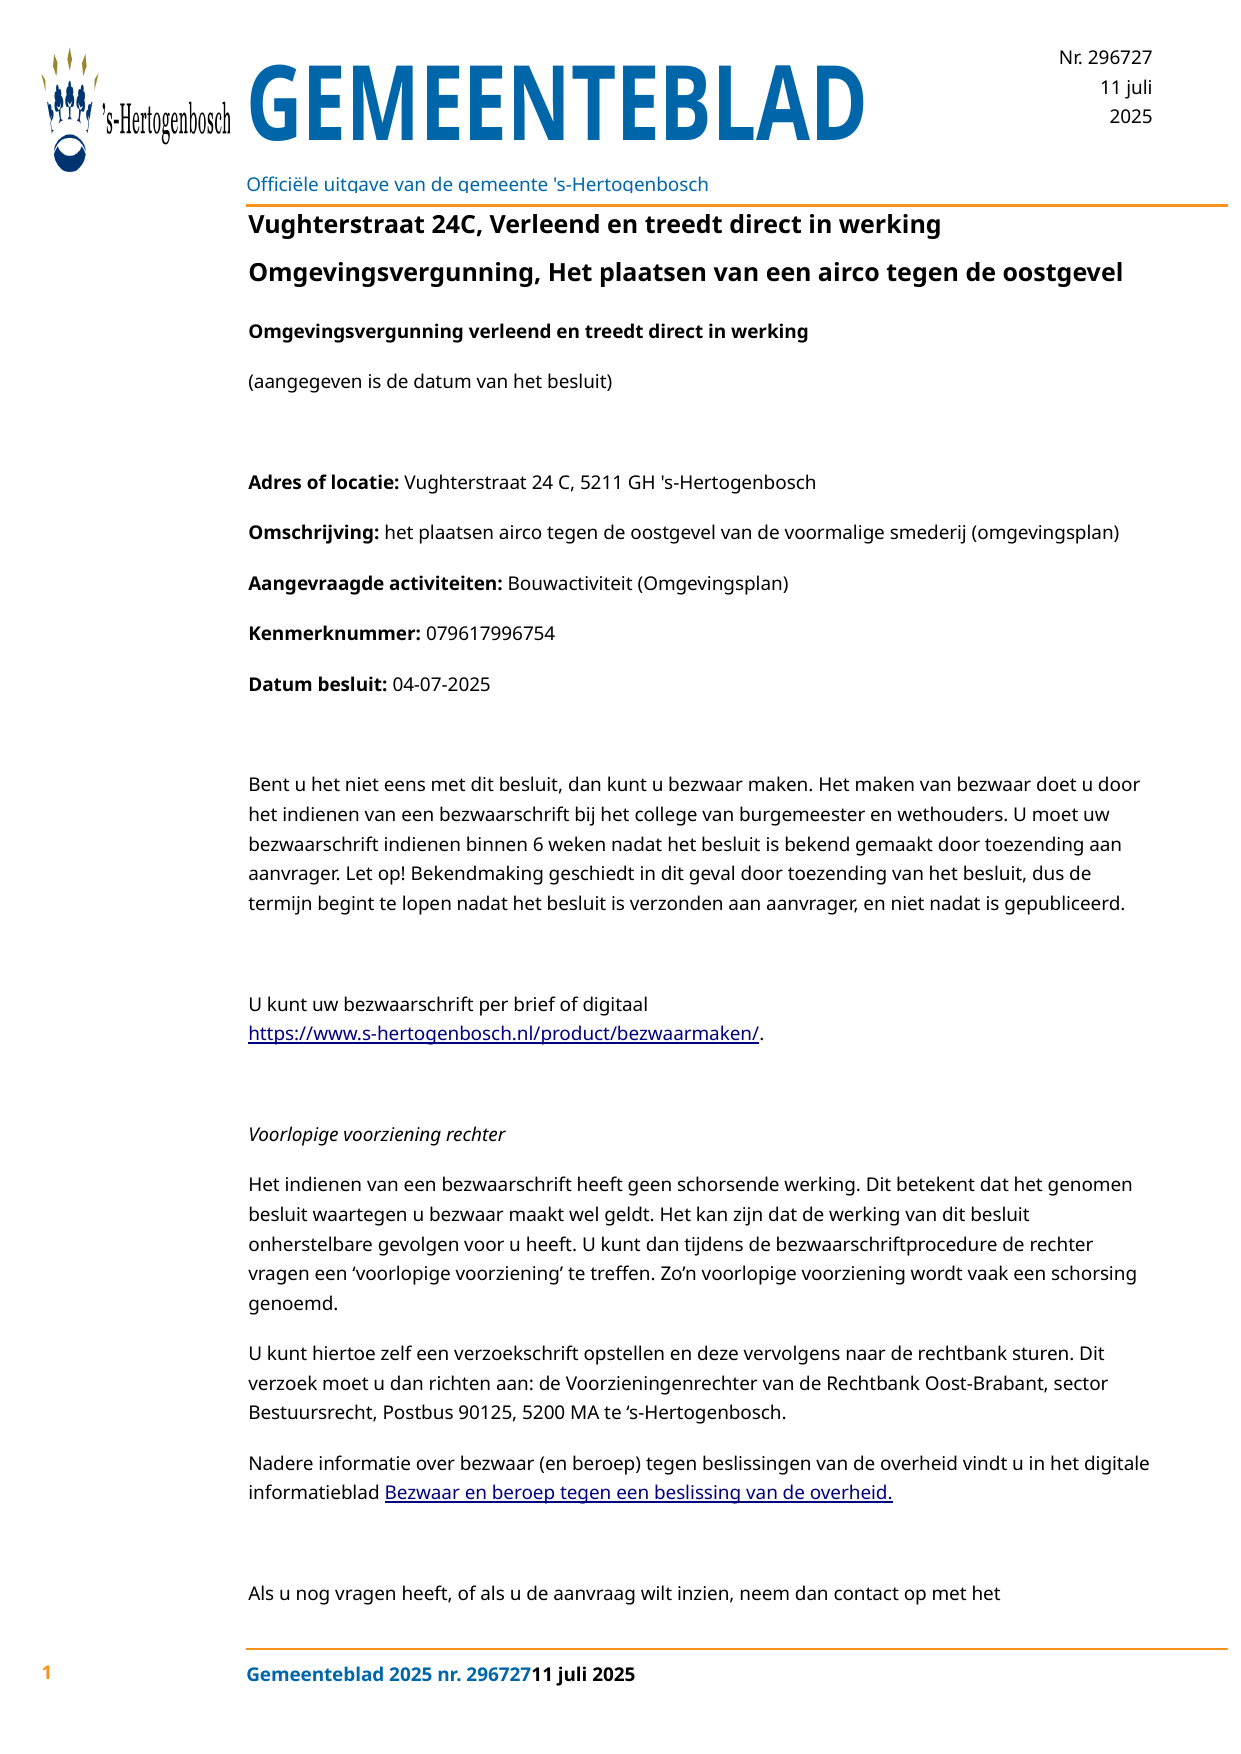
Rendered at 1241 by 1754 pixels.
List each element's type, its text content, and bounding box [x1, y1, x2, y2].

text Aangevraagde activiteiten: Bouwactiviteit (Omgevingsplan) [248, 570, 1152, 596]
text U kunt hiertoe zelf een verzoekschrift opstellen en deze vervolgens naar de rechtbank sturen. Dit verzoek moet u dan richten aan: de Voorzieningenrechter van de Rechtbank Oost-Brabant, sector Bestuursrecht, Postbus 90125, 5200 MA te ‘s-Hertogenbosch. [248, 1340, 1152, 1425]
text Als u nog vragen heeft, of als u de aanvraag wilt inzien, neem dan contact op met het [248, 1580, 1152, 1606]
text Adres of locatie: Vughterstraat 24 C, 5211 GH 's-Hertogenbosch [248, 469, 1152, 495]
text Voorlopige voorziening rechter [248, 1121, 1152, 1147]
text Bent u het niet eens met dit besluit, dan kunt u bezwaar maken. Het maken van bezwaar doet u door het indienen van een bezwaarschrift bij het college van burgemeester en wethouders. U moet uw bezwaarschrift indienen binnen 6 weken nadat het besluit is bekend gemaakt door toezending aan aanvrager. Let op! Bekendmaking geschiedt in dit geval door toezending van het besluit, dus de termijn begint te lopen nadat het besluit is verzonden aan aanvrager, en niet nadat is gepubliceerd. [248, 772, 1152, 916]
text Kenmerknummer: 079617996754 [248, 620, 1152, 646]
text Nadere informatie over bezwaar (en beroep) tegen beslissingen van de overheid vindt u in het digitale informatieblad Bezwaar en beroep tegen een beslissing van de overheid. [248, 1450, 1152, 1505]
picture [41, 47, 231, 172]
text Het indienen van een bezwaarschrift heeft geen schorsende werking. Dit betekent dat het genomen besluit waartegen u bezwaar maakt wel geldt. Het kan zijn dat de werking van dit besluit onherstelbare gevolgen voor u heeft. U kunt dan tijdens de bezwaarschriftprocedure de rechter vragen een ‘voorlopige voorziening’ te treffen. Zo’n voorlopige voorziening wordt vaak een schorsing genoemd. [248, 1172, 1152, 1316]
text Omgevingsvergunning verleend en treedt direct in werking [248, 318, 1152, 344]
text (aangegeven is de datum van het besluit) [248, 368, 1152, 394]
text Datum besluit: 04-07-2025 [248, 671, 1152, 697]
text Omschrijving: het plaatsen airco tegen de oostgevel van de voormalige smederij (omgevingsplan) [248, 519, 1152, 545]
text U kunt uw bezwaarschrift per brief of digitaal https://www.s-hertogenbosch.nl/product/bezwaarmaken/. [248, 991, 1152, 1046]
text Vughterstraat 24C, Verleend en treedt direct in werking Omgevingsvergunning, Het plaatsen van een airco tegen de oostgevel [248, 207, 1152, 288]
